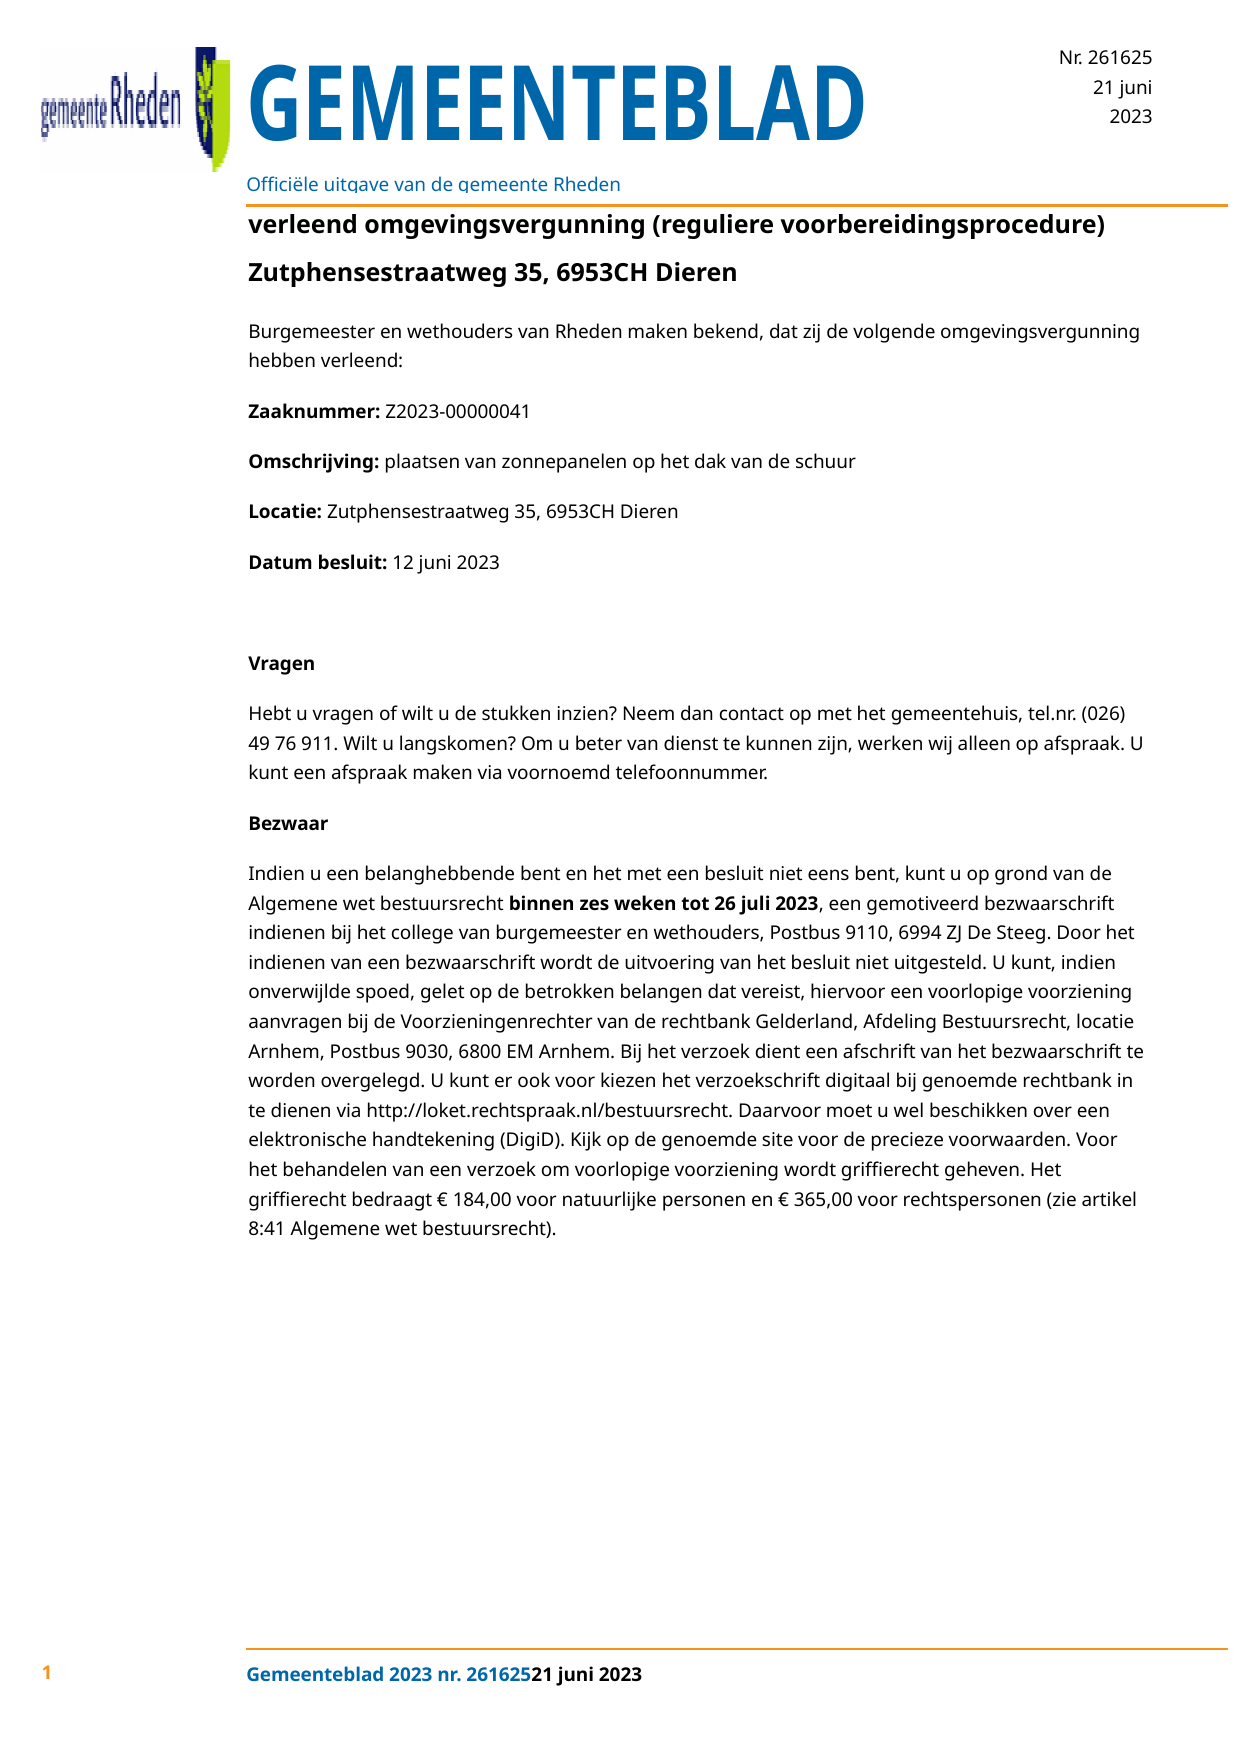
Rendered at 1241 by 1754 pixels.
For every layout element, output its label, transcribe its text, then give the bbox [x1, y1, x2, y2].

text Burgemeester en wethouders van Rheden maken bekend, dat zij de volgende omgevingsvergunning hebben verleend: [248, 318, 1152, 373]
text Indien u een belanghebbende bent en het met een besluit niet eens bent, kunt u op grond van de Algemene wet bestuursrecht binnen zes weken tot 26 juli 2023, een gemotiveerd bezwaarschrift indienen bij het college van burgemeester en wethouders, Postbus 9110, 6994 ZJ De Steeg. Door het indienen van een bezwaarschrift wordt de uitvoering van het besluit niet uitgesteld. U kunt, indien onverwijlde spoed, gelet op de betrokken belangen dat vereist, hiervoor een voorlopige voorziening aanvragen bij de Voorzieningenrechter van de rechtbank Gelderland, Afdeling Bestuursrecht, locatie Arnhem, Postbus 9030, 6800 EM Arnhem. Bij het verzoek dient een afschrift van het bezwaarschrift te worden overgelegd. U kunt er ook voor kiezen het verzoekschrift digitaal bij genoemde rechtbank in te dienen via http://loket.rechtspraak.nl/bestuursrecht. Daarvoor moet u wel beschikken over een elektronische handtekening (DigiD). Kijk op de genoemde site voor de precieze voorwaarden. Voor het behandelen van een verzoek om voorlopige voorziening wordt griffierecht geheven. Het griffierecht bedraagt € 184,00 voor natuurlijke personen en € 365,00 voor rechtspersonen (zie artikel 8:41 Algemene wet bestuursrecht). [248, 860, 1152, 1241]
text Datum besluit: 12 juni 2023 [248, 549, 1152, 575]
text Omschrijving: plaatsen van zonnepanelen op het dak van de schuur [248, 448, 1152, 474]
text Locatie: Zutphensestraatweg 35, 6953CH Dieren [248, 499, 1152, 524]
text Bezwaar [248, 810, 1152, 836]
text Hebt u vragen of wilt u de stukken inzien? Neem dan contact op met het gemeentehuis, tel.nr. (026) 49 76 911. Wilt u langskomen? Om u beter van dienst te kunnen zijn, werken wij alleen op afspraak. U kunt een afspraak maken via voornoemd telefoonnummer. [248, 700, 1152, 785]
picture [41, 47, 231, 172]
text verleend omgevingsvergunning (reguliere voorbereidingsprocedure) Zutphensestraatweg 35, 6953CH Dieren [248, 207, 1152, 288]
text Zaaknummer: Z2023-00000041 [248, 398, 1152, 424]
text Vragen [248, 650, 1152, 676]
